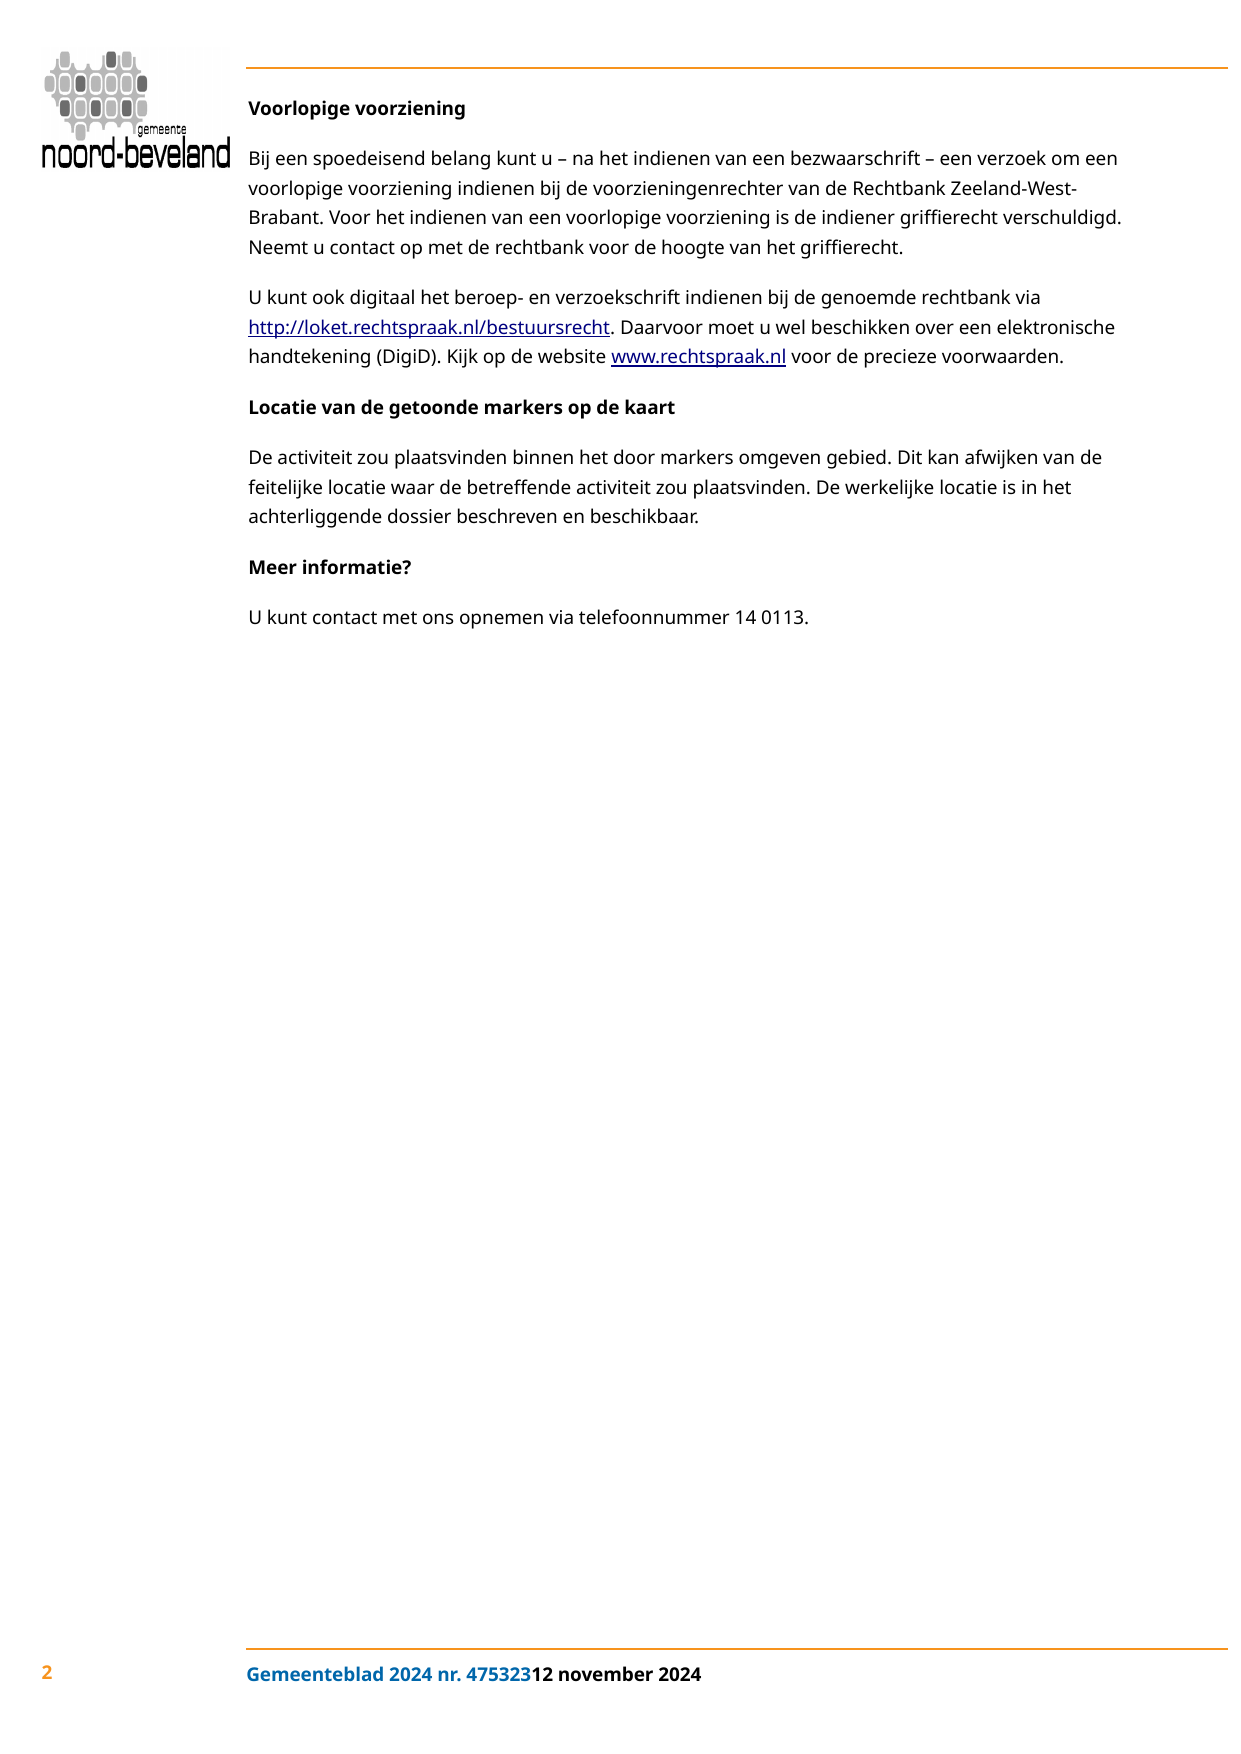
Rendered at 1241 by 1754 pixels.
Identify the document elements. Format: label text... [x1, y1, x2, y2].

text U kunt ook digitaal het beroep- en verzoekschrift indienen bij de genoemde rechtbank via http://loket.rechtspraak.nl/bestuursrecht. Daarvoor moet u wel beschikken over een elektronische handtekening (DigiD). Kijk op de website www.rechtspraak.nl voor de precieze voorwaarden. [248, 284, 1152, 369]
text Voorlopige voorziening [248, 95, 1152, 121]
text Meer informatie? [248, 554, 1152, 580]
text De activiteit zou plaatsvinden binnen het door markers omgeven gebied. Dit kan afwijken van de feitelijke locatie waar de betreffende activiteit zou plaatsvinden. De werkelijke locatie is in het achterliggende dossier beschreven en beschikbaar. [248, 444, 1152, 529]
picture [41, 47, 231, 172]
text U kunt contact met ons opnemen via telefoonnummer 14 0113. [248, 604, 1152, 630]
text Bij een spoedeisend belang kunt u – na het indienen van een bezwaarschrift – een verzoek om een voorlopige voorziening indienen bij de voorzieningenrechter van de Rechtbank Zeeland-West-Brabant. Voor het indienen van een voorlopige voorziening is de indiener griffierecht verschuldigd. Neemt u contact op met de rechtbank voor de hoogte van het griffierecht. [248, 145, 1152, 260]
text Locatie van de getoonde markers op de kaart [248, 394, 1152, 420]
